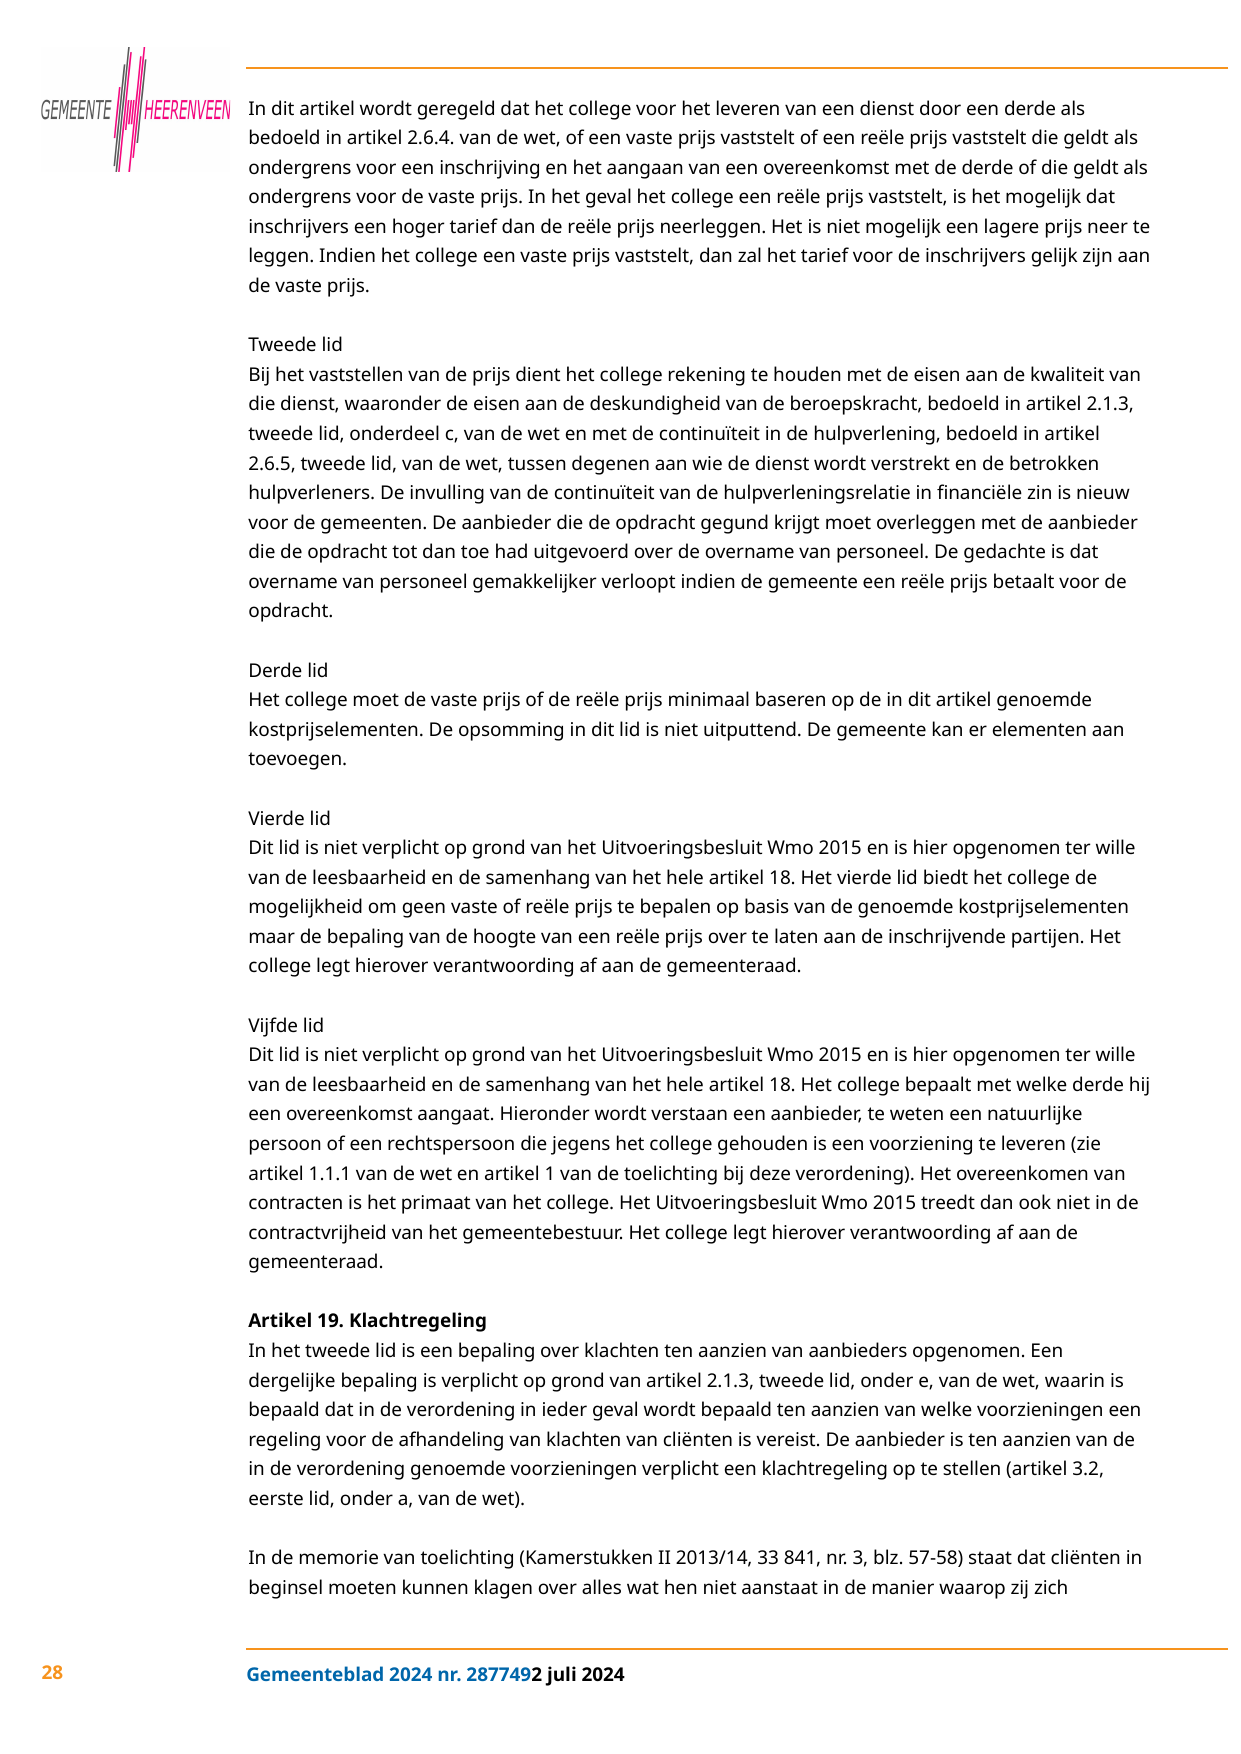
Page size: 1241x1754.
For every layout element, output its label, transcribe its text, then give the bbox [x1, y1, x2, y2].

text Dit lid is niet verplicht op grond van het Uitvoeringsbesluit Wmo 2015 en is hier opgenomen ter wille van de leesbaarheid en de samenhang van het hele artikel 18. Het vierde lid biedt het college de mogelijkheid om geen vaste of reële prijs te bepalen op basis van de genoemde kostprijselementen maar de bepaling van de hoogte van een reële prijs over te laten aan de inschrijvende partijen. Het college legt hierover verantwoording af aan de gemeenteraad. [248, 834, 1152, 978]
picture [41, 47, 231, 172]
text Derde lid [248, 657, 1152, 683]
text Dit lid is niet verplicht op grond van het Uitvoeringsbesluit Wmo 2015 en is hier opgenomen ter wille van de leesbaarheid en de samenhang van het hele artikel 18. Het college bepaalt met welke derde hij een overeenkomst aangaat. Hieronder wordt verstaan een aanbieder, te weten een natuurlijke persoon of een rechtspersoon die jegens het college gehouden is een voorziening te leveren (zie artikel 1.1.1 van de wet en artikel 1 van de toelichting bij deze verordening). Het overeenkomen van contracten is het primaat van het college. Het Uitvoeringsbesluit Wmo 2015 treedt dan ook niet in de contractvrijheid van het gemeentebestuur. Het college legt hierover verantwoording af aan de gemeenteraad. [248, 1041, 1152, 1274]
text Het college moet de vaste prijs of de reële prijs minimaal baseren op de in dit artikel genoemde kostprijselementen. De opsomming in dit lid is niet uitputtend. De gemeente kan er elementen aan toevoegen. [248, 686, 1152, 771]
text In dit artikel wordt geregeld dat het college voor het leveren van een dienst door een derde als bedoeld in artikel 2.6.4. van de wet, of een vaste prijs vaststelt of een reële prijs vaststelt die geldt als ondergrens voor een inschrijving en het aangaan van een overeenkomst met de derde of die geldt als ondergrens voor de vaste prijs. In het geval het college een reële prijs vaststelt, is het mogelijk dat inschrijvers een hoger tarief dan de reële prijs neerleggen. Het is niet mogelijk een lagere prijs neer te leggen. Indien het college een vaste prijs vaststelt, dan zal het tarief voor de inschrijvers gelijk zijn aan de vaste prijs. [248, 95, 1152, 298]
text Tweede lid [248, 331, 1152, 357]
text Artikel 19. Klachtregeling [248, 1308, 1152, 1333]
text Bij het vaststellen van de prijs dient het college rekening te houden met de eisen aan de kwaliteit van die dienst, waaronder de eisen aan de deskundigheid van de beroepskracht, bedoeld in artikel 2.1.3, tweede lid, onderdeel c, van de wet en met de continuïteit in de hulpverlening, bedoeld in artikel 2.6.5, tweede lid, van de wet, tussen degenen aan wie de dienst wordt verstrekt en de betrokken hulpverleners. De invulling van de continuïteit van de hulpverleningsrelatie in financiële zin is nieuw voor de gemeenten. De aanbieder die de opdracht gegund krijgt moet overleggen met de aanbieder die de opdracht tot dan toe had uitgevoerd over de overname van personeel. De gedachte is dat overname van personeel gemakkelijker verloopt indien de gemeente een reële prijs betaalt voor de opdracht. [248, 361, 1152, 623]
text Vierde lid [248, 805, 1152, 831]
text Vijfde lid [248, 1012, 1152, 1038]
text In het tweede lid is een bepaling over klachten ten aanzien van aanbieders opgenomen. Een dergelijke bepaling is verplicht op grond van artikel 2.1.3, tweede lid, onder e, van de wet, waarin is bepaald dat in de verordening in ieder geval wordt bepaald ten aanzien van welke voorzieningen een regeling voor de afhandeling van klachten van cliënten is vereist. De aanbieder is ten aanzien van de in de verordening genoemde voorzieningen verplicht een klachtregeling op te stellen (artikel 3.2, eerste lid, onder a, van de wet). [248, 1337, 1152, 1511]
text In de memorie van toelichting (Kamerstukken II 2013/14, 33 841, nr. 3, blz. 57-58) staat dat cliënten in beginsel moeten kunnen klagen over alles wat hen niet aanstaat in de manier waarop zij zich [248, 1544, 1152, 1600]
